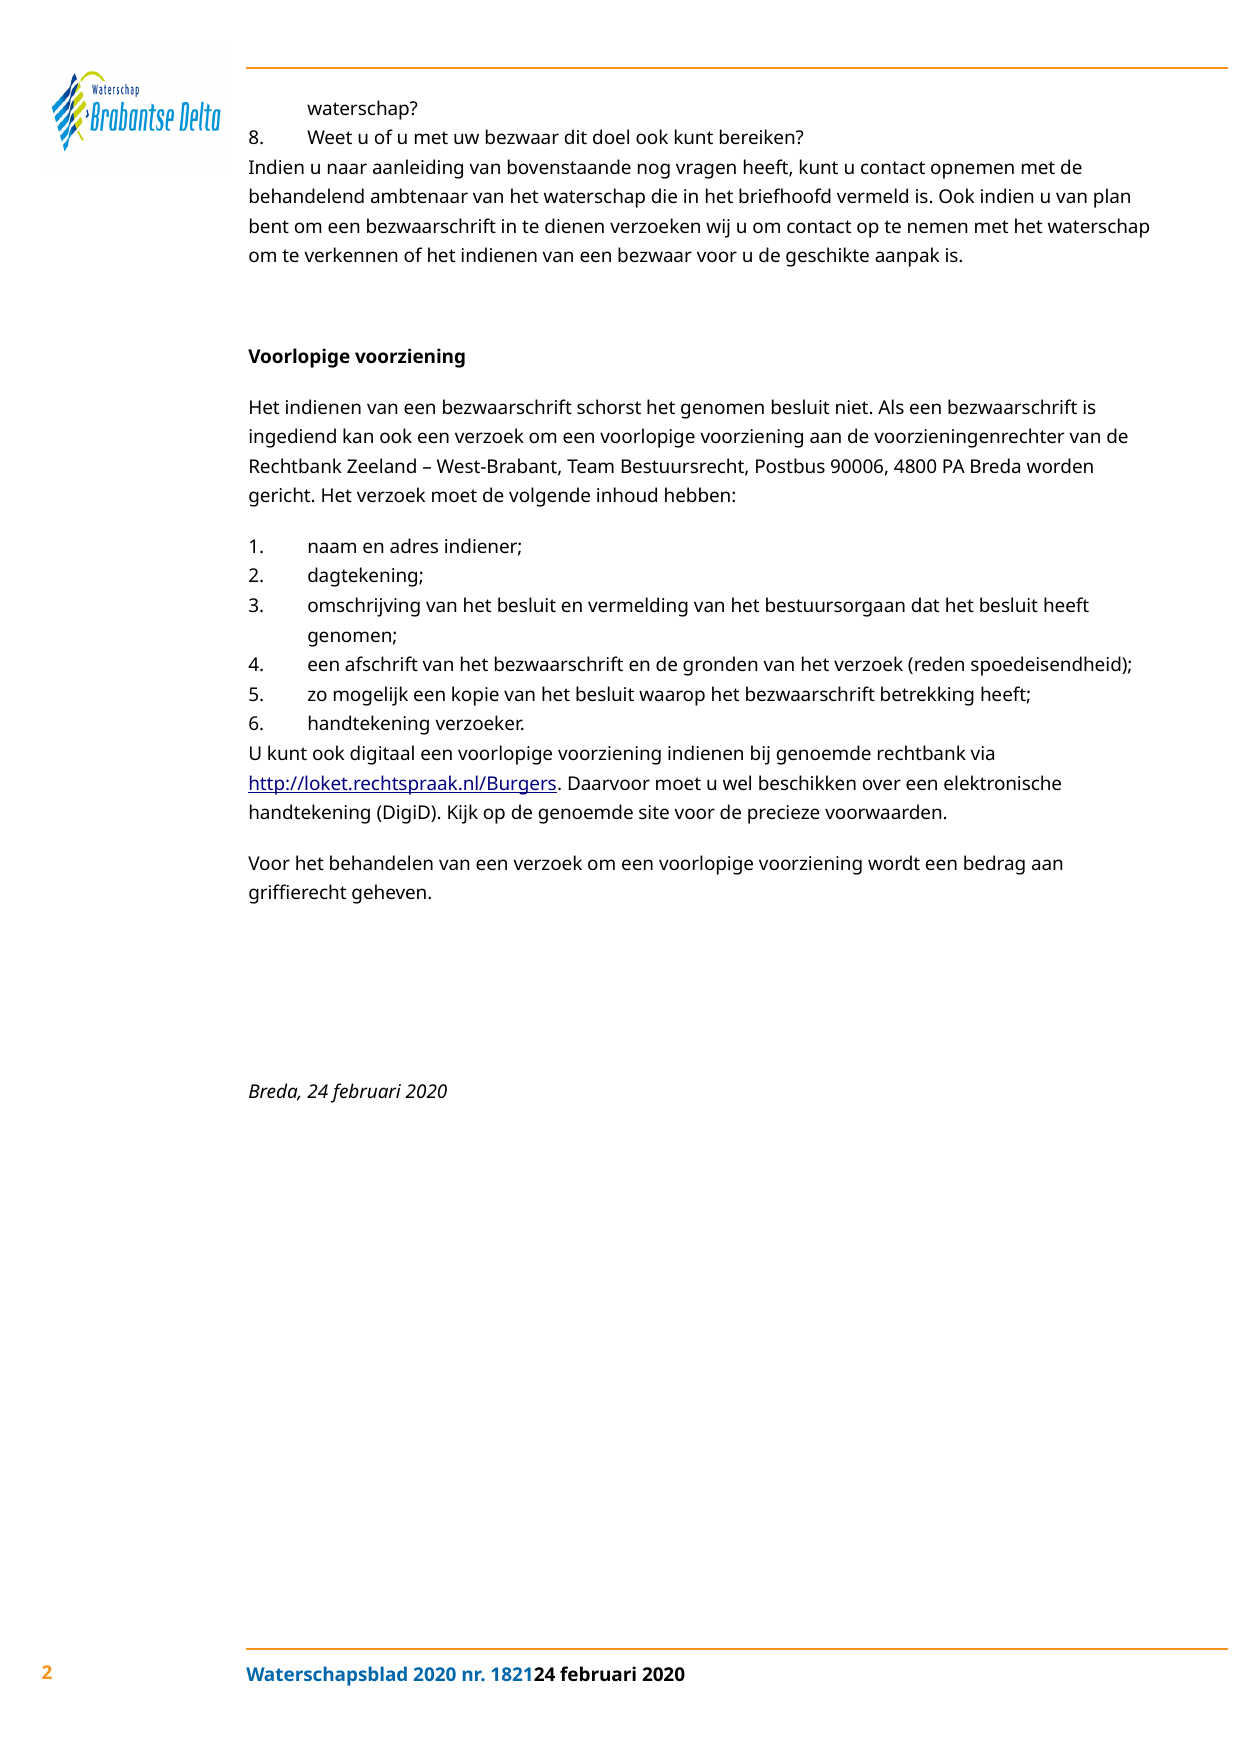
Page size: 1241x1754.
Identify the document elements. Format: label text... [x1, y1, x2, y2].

list een afschrift van het bezwaarschrift en de gronden van het verzoek (reden spoedeisendheid); [248, 651, 1152, 677]
list handtekening verzoeker. [248, 711, 1152, 736]
text Voor het behandelen van een verzoek om een voorlopige voorziening wordt een bedrag aan griffierecht geheven. [248, 850, 1152, 905]
list zo mogelijk een kopie van het besluit waarop het bezwaarschrift betrekking heeft; [248, 681, 1152, 707]
list waterschap? [248, 95, 1152, 121]
text U kunt ook digitaal een voorlopige voorziening indienen bij genoemde rechtbank via http://loket.rechtspraak.nl/Burgers. Daarvoor moet u wel beschikken over een elektronische handtekening (DigiD). Kijk op de genoemde site voor de precieze voorwaarden. [248, 740, 1152, 825]
text Indien u naar aanleiding van bovenstaande nog vragen heeft, kunt u contact opnemen met de behandelend ambtenaar van het waterschap die in het briefhoofd vermeld is. Ook indien u van plan bent om een bezwaarschrift in te dienen verzoeken wij u om contact op te nemen met het waterschap om te verkennen of het indienen van een bezwaar voor u de geschikte aanpak is. [248, 154, 1152, 268]
picture [41, 47, 231, 172]
list Weet u of u met uw bezwaar dit doel ook kunt bereiken? [248, 124, 1152, 150]
text Breda, 24 februari 2020 [248, 1078, 1152, 1104]
text Het indienen van een bezwaarschrift schorst het genomen besluit niet. Als een bezwaarschrift is ingediend kan ook een verzoek om een voorlopige voorziening aan de voorzieningenrechter van de Rechtbank Zeeland – West-Brabant, Team Bestuursrecht, Postbus 90006, 4800 PA Breda worden gericht. Het verzoek moet de volgende inhoud hebben: [248, 394, 1152, 508]
list naam en adres indiener; [248, 533, 1152, 559]
text Voorlopige voorziening [248, 343, 1152, 369]
list dagtekening; [248, 563, 1152, 588]
list omschrijving van het besluit en vermelding van het bestuursorgaan dat het besluit heeft genomen; [248, 592, 1152, 648]
